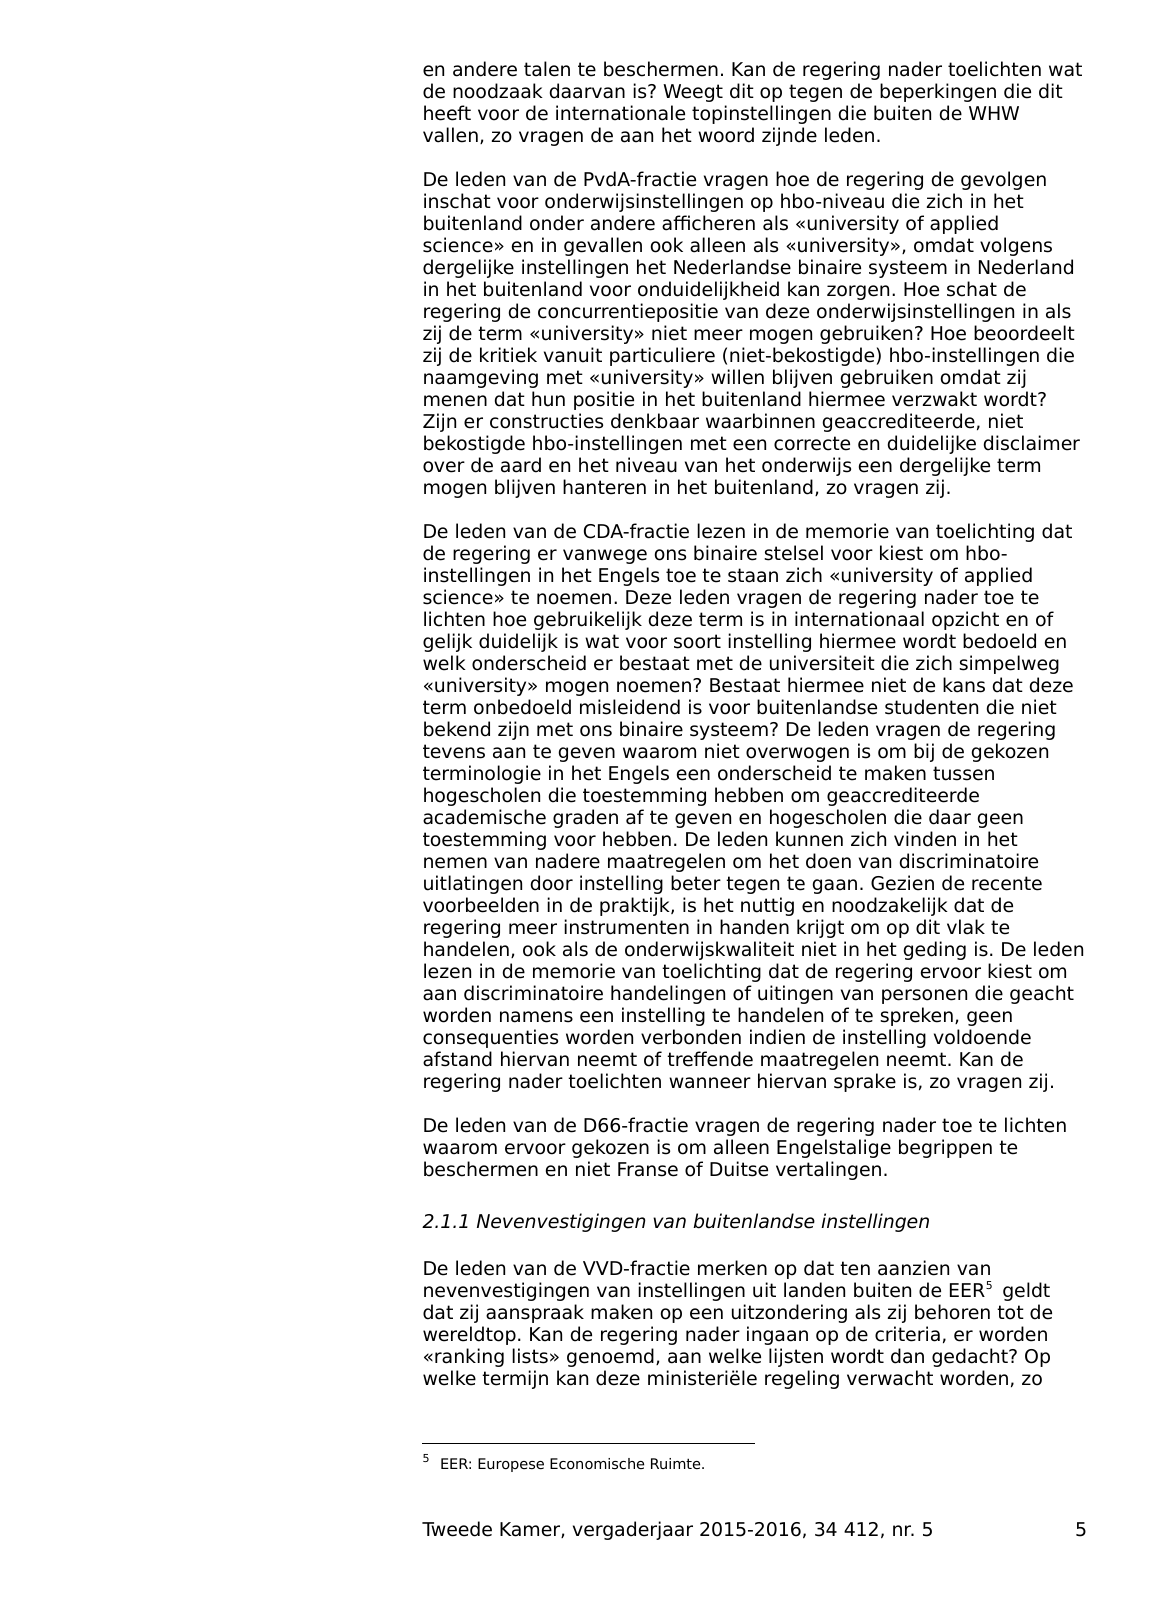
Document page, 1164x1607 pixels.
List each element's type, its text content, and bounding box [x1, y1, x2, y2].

subtitle 2.1.1 Nevenvestigingen van buitenlandse instellingen [422, 1211, 1087, 1233]
text EER: Europese Economische Ruimte. [422, 1452, 1087, 1474]
text De leden van de D66-fractie vragen de regering nader toe te lichten waarom ervoor gekozen is om alleen Engelstalige begrippen te beschermen en niet Franse of Duitse vertalingen. [422, 1115, 1087, 1181]
text De leden van de VVD-fractie merken op dat ten aanzien van nevenvestigingen van instellingen uit landen buiten de EER geldt dat zij aanspraak maken op een uitzondering als zij behoren tot de wereldtop. Kan de regering nader ingaan op de criteria, er worden «ranking lists» genoemd, aan welke lijsten wordt dan gedacht? Op welke termijn kan deze ministeriële regeling verwacht worden, zo [422, 1258, 1087, 1389]
text De leden van de CDA-fractie lezen in de memorie van toelichting dat de regering er vanwege ons binaire stelsel voor kiest om hbo-instellingen in het Engels toe te staan zich «university of applied science» te noemen. Deze leden vragen de regering nader toe te lichten hoe gebruikelijk deze term is in internationaal opzicht en of gelijk duidelijk is wat voor soort instelling hiermee wordt bedoeld en welk onderscheid er bestaat met de universiteit die zich simpelweg «university» mogen noemen? Bestaat hiermee niet de kans dat deze term onbedoeld misleidend is voor buitenlandse studenten die niet bekend zijn met ons binaire systeem? De leden vragen de regering tevens aan te geven waarom niet overwogen is om bij de gekozen terminologie in het Engels een onderscheid te maken tussen hogescholen die toestemming hebben om geaccrediteerde academische graden af te geven en hogescholen die daar geen toestemming voor hebben. De leden kunnen zich vinden in het nemen van nadere maatregelen om het doen van discriminatoire uitlatingen door instelling beter tegen te gaan. Gezien de recente voorbeelden in de praktijk, is het nuttig en noodzakelijk dat de regering meer instrumenten in handen krijgt om op dit vlak te handelen, ook als de onderwijskwaliteit niet in het geding is. De leden lezen in de memorie van toelichting dat de regering ervoor kiest om aan discriminatoire handelingen of uitingen van personen die geacht worden namens een instelling te handelen of te spreken, geen consequenties worden verbonden indien de instelling voldoende afstand hiervan neemt of treffende maatregelen neemt. Kan de regering nader toelichten wanneer hiervan sprake is, zo vragen zij. [422, 521, 1087, 1092]
text en andere talen te beschermen. Kan de regering nader toelichten wat de noodzaak daarvan is? Weegt dit op tegen de beperkingen die dit heeft voor de internationale topinstellingen die buiten de WHW vallen, zo vragen de aan het woord zijnde leden. [422, 59, 1087, 147]
text De leden van de PvdA-fractie vragen hoe de regering de gevolgen inschat voor onderwijsinstellingen op hbo-niveau die zich in het buitenland onder andere afficheren als «university of applied science» en in gevallen ook alleen als «university», omdat volgens dergelijke instellingen het Nederlandse binaire systeem in Nederland in het buitenland voor onduidelijkheid kan zorgen. Hoe schat de regering de concurrentiepositie van deze onderwijsinstellingen in als zij de term «university» niet meer mogen gebruiken? Hoe beoordeelt zij de kritiek vanuit particuliere (niet-bekostigde) hbo-instellingen die naamgeving met «university» willen blijven gebruiken omdat zij menen dat hun positie in het buitenland hiermee verzwakt wordt? Zijn er constructies denkbaar waarbinnen geaccrediteerde, niet bekostigde hbo-instellingen met een correcte en duidelijke disclaimer over de aard en het niveau van het onderwijs een dergelijke term mogen blijven hanteren in het buitenland, zo vragen zij. [422, 169, 1087, 499]
